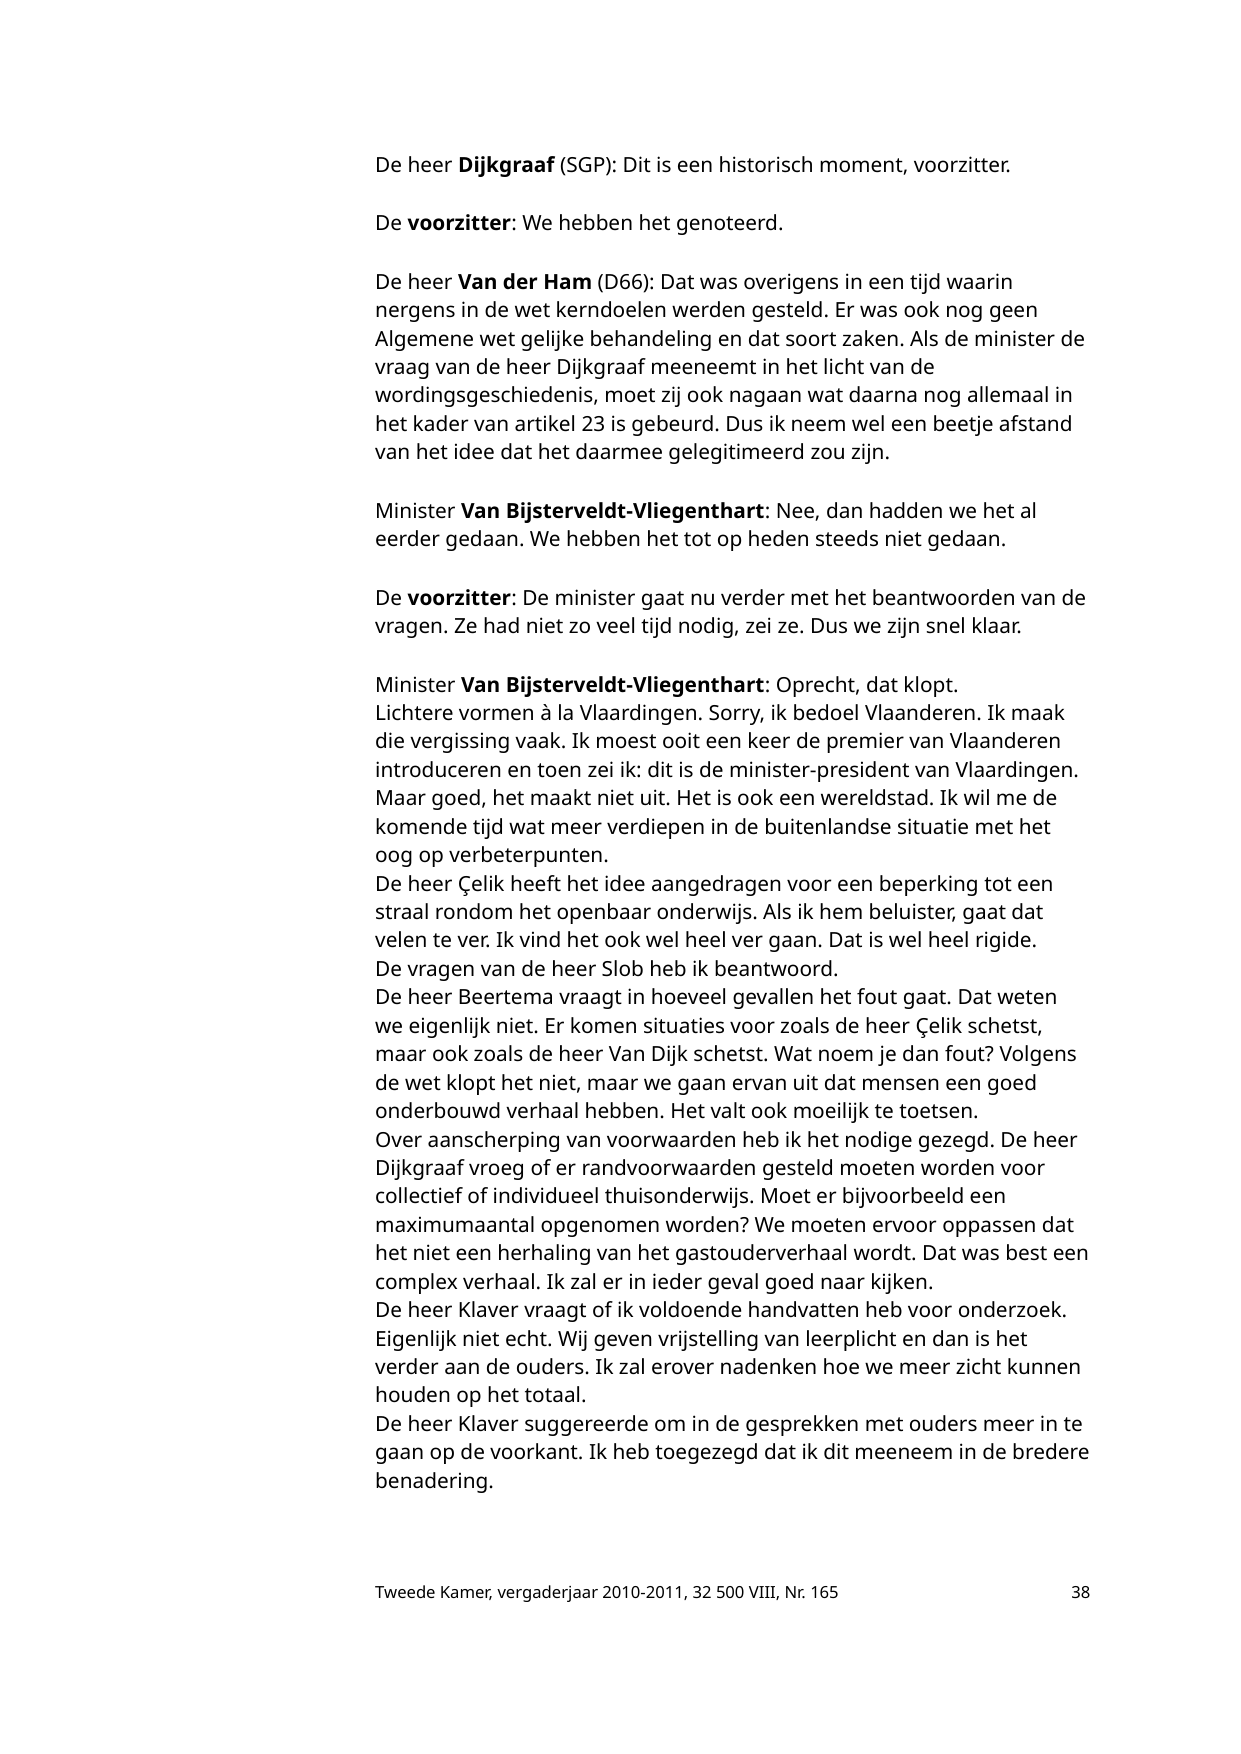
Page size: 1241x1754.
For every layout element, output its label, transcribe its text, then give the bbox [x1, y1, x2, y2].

text De voorzitter: We hebben het genoteerd. [375, 208, 1090, 237]
text Minister Van Bijsterveldt-Vliegenthart: Oprecht, dat klopt. [375, 670, 1090, 698]
text De vragen van de heer Slob heb ik beantwoord. [375, 954, 1090, 982]
text De heer Klaver vraagt of ik voldoende handvatten heb voor onderzoek. Eigenlijk niet echt. Wij geven vrijstelling van leerplicht en dan is het verder aan de ouders. Ik zal erover nadenken hoe we meer zicht kunnen houden op het totaal. [375, 1295, 1090, 1409]
text Over aanscherping van voorwaarden heb ik het nodige gezegd. De heer Dijkgraaf vroeg of er randvoorwaarden gesteld moeten worden voor collectief of individueel thuisonderwijs. Moet er bijvoorbeeld een maximumaantal opgenomen worden? We moeten ervoor oppassen dat het niet een herhaling van het gastouderverhaal wordt. Dat was best een complex verhaal. Ik zal er in ieder geval goed naar kijken. [375, 1125, 1090, 1295]
text De heer Çelik heeft het idee aangedragen voor een beperking tot een straal rondom het openbaar onderwijs. Als ik hem beluister, gaat dat velen te ver. Ik vind het ook wel heel ver gaan. Dat is wel heel rigide. [375, 869, 1090, 954]
text Lichtere vormen à la Vlaardingen. Sorry, ik bedoel Vlaanderen. Ik maak die vergissing vaak. Ik moest ooit een keer de premier van Vlaanderen introduceren en toen zei ik: dit is de minister-president van Vlaardingen. Maar goed, het maakt niet uit. Het is ook een wereldstad. Ik wil me de komende tijd wat meer verdiepen in de buitenlandse situatie met het oog op verbeterpunten. [375, 698, 1090, 869]
text Minister Van Bijsterveldt-Vliegenthart: Nee, dan hadden we het al eerder gedaan. We hebben het tot op heden steeds niet gedaan. [375, 496, 1090, 553]
text De heer Klaver suggereerde om in de gesprekken met ouders meer in te gaan op de voorkant. Ik heb toegezegd dat ik dit meeneem in de bredere benadering. [375, 1409, 1090, 1494]
text De heer Van der Ham (D66): Dat was overigens in een tijd waarin nergens in de wet kerndoelen werden gesteld. Er was ook nog geen Algemene wet gelijke behandeling en dat soort zaken. Als de minister de vraag van de heer Dijkgraaf meeneemt in het licht van de wordingsgeschiedenis, moet zij ook nagaan wat daarna nog allemaal in het kader van artikel 23 is gebeurd. Dus ik neem wel een beetje afstand van het idee dat het daarmee gelegitimeerd zou zijn. [375, 267, 1090, 466]
text De voorzitter: De minister gaat nu verder met het beantwoorden van de vragen. Ze had niet zo veel tijd nodig, zei ze. Dus we zijn snel klaar. [375, 583, 1090, 640]
text De heer Beertema vraagt in hoeveel gevallen het fout gaat. Dat weten we eigenlijk niet. Er komen situaties voor zoals de heer Çelik schetst, maar ook zoals de heer Van Dijk schetst. Wat noem je dan fout? Volgens de wet klopt het niet, maar we gaan ervan uit dat mensen een goed onderbouwd verhaal hebben. Het valt ook moeilijk te toetsen. [375, 982, 1090, 1125]
text De heer Dijkgraaf (SGP): Dit is een historisch moment, voorzitter. [375, 150, 1090, 178]
